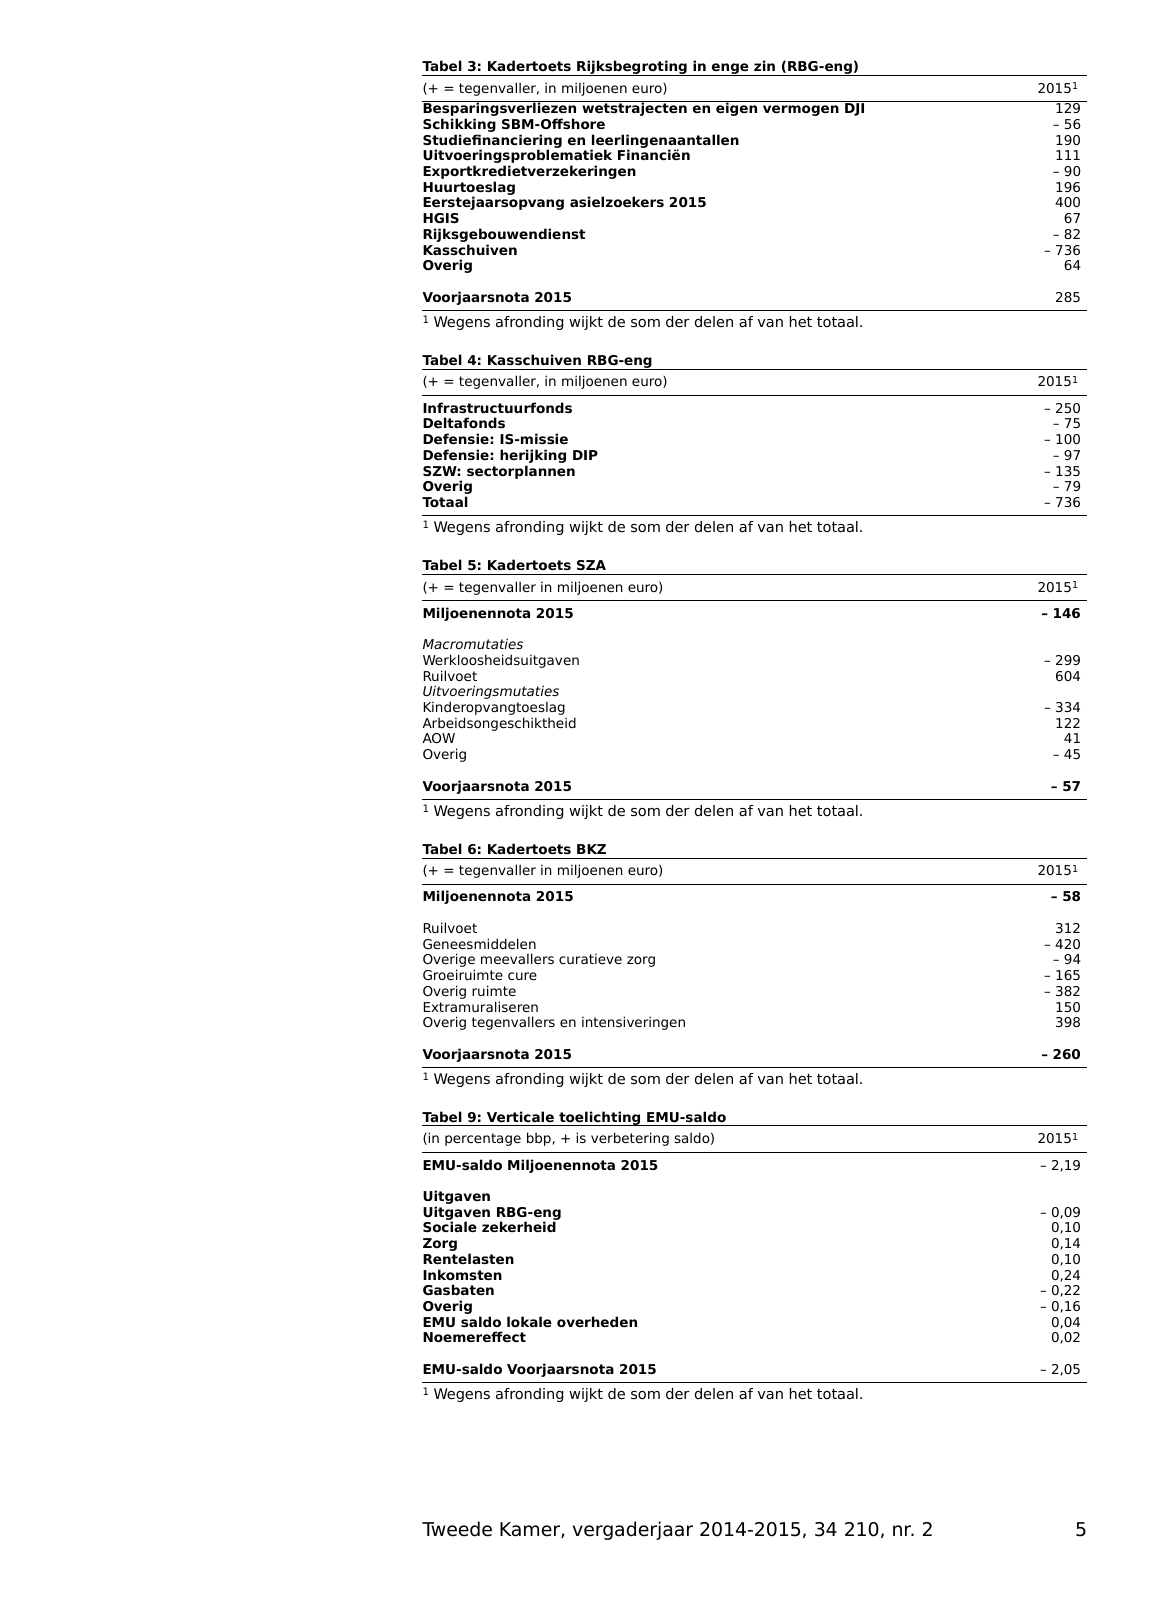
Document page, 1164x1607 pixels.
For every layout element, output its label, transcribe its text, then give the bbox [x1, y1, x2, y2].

table_cell – 0,09 [954, 1205, 1087, 1220]
table_cell [422, 1031, 954, 1047]
table_cell [954, 763, 1087, 778]
table_cell 312 [954, 921, 1087, 936]
table_cell 0,10 [954, 1220, 1087, 1236]
table_header Tabel 4: Kasschuiven RBG-eng [422, 353, 1087, 368]
table_header Tabel 9: Verticale toelichting EMU-saldo [422, 1110, 1087, 1125]
table_cell Inkomsten [422, 1268, 954, 1283]
table_cell EMU-saldo Miljoenennota 2015 [422, 1153, 954, 1173]
table_cell 0,10 [954, 1252, 1087, 1267]
table_cell Groeiruimte cure [422, 968, 954, 984]
table_cell Voorjaarsnota 2015 [422, 779, 954, 799]
table_cell 64 [954, 258, 1087, 274]
table_cell Eerstejaarsopvang asielzoekers 2015 [422, 195, 954, 211]
table_cell – 420 [954, 936, 1087, 952]
table_cell HGIS [422, 211, 954, 227]
table_cell [954, 1346, 1087, 1362]
table_cell [422, 905, 954, 921]
table_cell 0,04 [954, 1315, 1087, 1330]
table_cell Uitvoeringsmutaties [422, 684, 954, 700]
table_cell Schikking SBM-Offshore [422, 117, 954, 132]
table_cell EMU-saldo Voorjaarsnota 2015 [422, 1362, 954, 1382]
table_cell – 94 [954, 952, 1087, 968]
table_cell Rentelasten [422, 1252, 954, 1267]
table_cell – 334 [954, 700, 1087, 716]
table_cell [954, 1189, 1087, 1204]
table_cell Defensie: herijking DIP [422, 448, 954, 463]
table_cell 1 Wegens afronding wijkt de som der delen af van het totaal. [422, 800, 1087, 820]
table_cell – 382 [954, 984, 1087, 999]
table_cell – 736 [954, 243, 1087, 258]
table_cell 190 [954, 133, 1087, 148]
table_cell Uitvoeringsproblematiek Financiën [422, 148, 954, 164]
table_cell Gasbaten [422, 1283, 954, 1299]
table_cell Zorg [422, 1236, 954, 1252]
table_cell 1 Wegens afronding wijkt de som der delen af van het totaal. [422, 311, 1087, 331]
table_cell – 250 [954, 396, 1087, 416]
table_cell – 90 [954, 164, 1087, 179]
table_cell 67 [954, 211, 1087, 227]
table_cell – 100 [954, 432, 1087, 448]
table_cell Macromutaties [422, 637, 954, 653]
table_cell (+ = tegenvaller, in miljoenen euro) [422, 76, 954, 101]
table_cell [954, 1031, 1087, 1047]
table_cell (in percentage bbp, + is verbetering saldo) [422, 1126, 954, 1152]
table_cell 1 Wegens afronding wijkt de som der delen af van het totaal. [422, 1068, 1087, 1088]
table_cell Overig [422, 479, 954, 495]
table_cell 20151 [954, 859, 1087, 883]
table_cell [422, 621, 954, 637]
table_cell Exportkredietverzekeringen [422, 164, 954, 179]
table_cell Uitgaven [422, 1189, 954, 1204]
table_cell 0,02 [954, 1330, 1087, 1346]
table_cell – 2,05 [954, 1362, 1087, 1382]
table_cell Overige meevallers curatieve zorg [422, 952, 954, 968]
table_header Tabel 5: Kadertoets SZA [422, 558, 1087, 574]
table_cell [422, 763, 954, 778]
table_cell – 0,16 [954, 1299, 1087, 1314]
table_cell – 82 [954, 227, 1087, 242]
table_cell Werkloosheidsuitgaven [422, 653, 954, 668]
table_cell [422, 1346, 954, 1362]
table_cell Overig [422, 1299, 954, 1314]
table_cell – 75 [954, 416, 1087, 432]
table_cell Voorjaarsnota 2015 [422, 1047, 954, 1067]
table_cell Voorjaarsnota 2015 [422, 290, 954, 310]
table_cell Deltafonds [422, 416, 954, 432]
table_cell – 45 [954, 747, 1087, 763]
table_header Tabel 6: Kadertoets BKZ [422, 842, 1087, 857]
table_cell Uitgaven RBG-eng [422, 1205, 954, 1220]
table_cell – 299 [954, 653, 1087, 668]
table_cell Overig [422, 747, 954, 763]
table_cell [954, 1173, 1087, 1189]
table_cell – 260 [954, 1047, 1087, 1067]
table_cell – 146 [954, 601, 1087, 621]
table_cell 285 [954, 290, 1087, 310]
table_cell Sociale zekerheid [422, 1220, 954, 1236]
table_cell Ruilvoet [422, 669, 954, 684]
table_cell Studiefinanciering en leerlingenaantallen [422, 133, 954, 148]
table_cell Miljoenennota 2015 [422, 885, 954, 905]
table_cell 122 [954, 716, 1087, 731]
table_cell (+ = tegenvaller, in miljoenen euro) [422, 370, 954, 395]
table_cell Kinderopvangtoeslag [422, 700, 954, 716]
table_cell AOW [422, 731, 954, 747]
table_cell – 58 [954, 885, 1087, 905]
table_cell 150 [954, 999, 1087, 1015]
table_cell – 135 [954, 463, 1087, 479]
table_cell [954, 905, 1087, 921]
table_cell 604 [954, 669, 1087, 684]
table_cell – 165 [954, 968, 1087, 984]
table_cell 129 [954, 102, 1087, 117]
table_cell 20151 [954, 575, 1087, 600]
table_cell 20151 [954, 1126, 1087, 1152]
table_cell 41 [954, 731, 1087, 747]
table_cell Geneesmiddelen [422, 936, 954, 952]
table_cell 0,24 [954, 1268, 1087, 1283]
table_cell Defensie: IS-missie [422, 432, 954, 448]
table_cell SZW: sectorplannen [422, 463, 954, 479]
table_cell Ruilvoet [422, 921, 954, 936]
table_cell – 97 [954, 448, 1087, 463]
table_cell (+ = tegenvaller in miljoenen euro) [422, 575, 954, 600]
table_header Tabel 3: Kadertoets Rijksbegroting in enge zin (RBG-eng) [422, 59, 1087, 75]
table_cell Extramuraliseren [422, 999, 954, 1015]
table_cell – 57 [954, 779, 1087, 799]
table_cell [422, 1173, 954, 1189]
table_cell Totaal [422, 495, 954, 515]
table_cell EMU saldo lokale overheden [422, 1315, 954, 1330]
table_cell – 56 [954, 117, 1087, 132]
table_cell 111 [954, 148, 1087, 164]
table_cell Overig [422, 258, 954, 274]
table_cell Besparingsverliezen wetstrajecten en eigen vermogen DJI [422, 102, 954, 117]
table_cell 20151 [954, 370, 1087, 395]
table_cell 20151 [954, 76, 1087, 101]
table_cell [422, 274, 954, 290]
table_cell – 736 [954, 495, 1087, 515]
table_cell Kasschuiven [422, 243, 954, 258]
table_cell Arbeidsongeschiktheid [422, 716, 954, 731]
table_cell [954, 621, 1087, 637]
table_cell – 79 [954, 479, 1087, 495]
table_cell 1 Wegens afronding wijkt de som der delen af van het totaal. [422, 516, 1087, 536]
table_cell – 2,19 [954, 1153, 1087, 1173]
table_cell 0,14 [954, 1236, 1087, 1252]
table_cell Infrastructuurfonds [422, 396, 954, 416]
table_cell [954, 637, 1087, 653]
table_cell [954, 684, 1087, 700]
table_cell 400 [954, 195, 1087, 211]
table_cell Overig ruimte [422, 984, 954, 999]
table_cell [954, 274, 1087, 290]
table_cell Huurtoeslag [422, 180, 954, 195]
table_cell Miljoenennota 2015 [422, 601, 954, 621]
table_cell 1 Wegens afronding wijkt de som der delen af van het totaal. [422, 1383, 1087, 1403]
table_cell Rijksgebouwendienst [422, 227, 954, 242]
table_cell Noemereffect [422, 1330, 954, 1346]
table_cell (+ = tegenvaller in miljoenen euro) [422, 859, 954, 883]
table_cell 196 [954, 180, 1087, 195]
table_cell Overig tegenvallers en intensiveringen [422, 1015, 954, 1031]
table_cell 398 [954, 1015, 1087, 1031]
table_cell – 0,22 [954, 1283, 1087, 1299]
